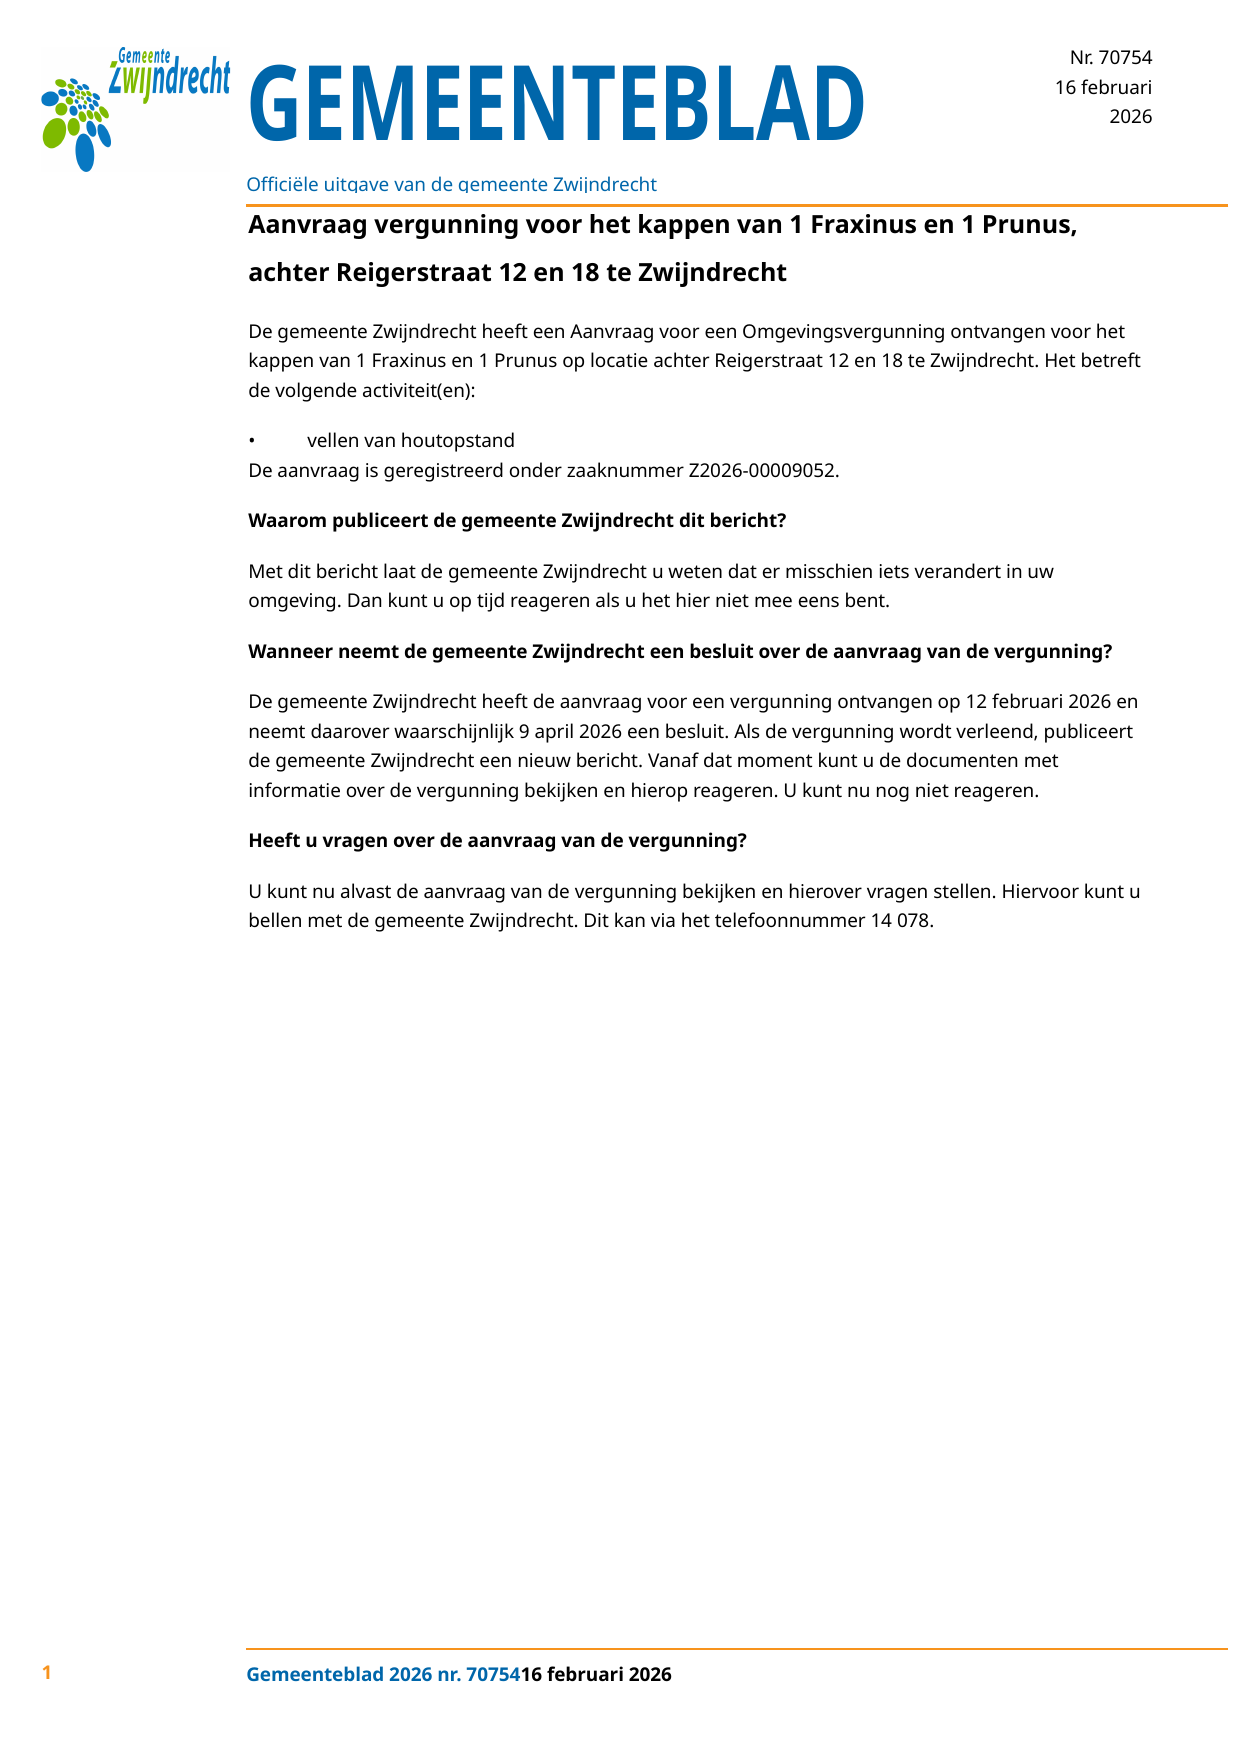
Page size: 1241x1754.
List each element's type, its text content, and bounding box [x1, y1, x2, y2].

text De aanvraag is geregistreerd onder zaaknummer Z2026-00009052. [248, 457, 1152, 483]
text De gemeente Zwijndrecht heeft de aanvraag voor een vergunning ontvangen op 12 februari 2026 en neemt daarover waarschijnlijk 9 april 2026 een besluit. Als de vergunning wordt verleend, publiceert de gemeente Zwijndrecht een nieuw bericht. Vanaf dat moment kunt u de documenten met informatie over de vergunning bekijken en hierop reageren. U kunt nu nog niet reageren. [248, 688, 1152, 803]
text De gemeente Zwijndrecht heeft een Aanvraag voor een Omgevingsvergunning ontvangen voor het kappen van 1 Fraxinus en 1 Prunus op locatie achter Reigerstraat 12 en 18 te Zwijndrecht. Het betreft de volgende activiteit(en): [248, 318, 1152, 403]
list vellen van houtopstand [248, 427, 1152, 453]
text U kunt nu alvast de aanvraag van de vergunning bekijken en hierover vragen stellen. Hiervoor kunt u bellen met de gemeente Zwijndrecht. Dit kan via het telefoonnummer 14 078. [248, 878, 1152, 933]
text Wanneer neemt de gemeente Zwijndrecht een besluit over de aanvraag van de vergunning? [248, 638, 1152, 664]
text Heeft u vragen over de aanvraag van de vergunning? [248, 827, 1152, 853]
text Met dit bericht laat de gemeente Zwijndrecht u weten dat er misschien iets verandert in uw omgeving. Dan kunt u op tijd reageren als u het hier niet mee eens bent. [248, 558, 1152, 613]
text Aanvraag vergunning voor het kappen van 1 Fraxinus en 1 Prunus, achter Reigerstraat 12 en 18 te Zwijndrecht [248, 207, 1152, 288]
text Waarom publiceert de gemeente Zwijndrecht dit bericht? [248, 507, 1152, 533]
picture [41, 47, 231, 172]
